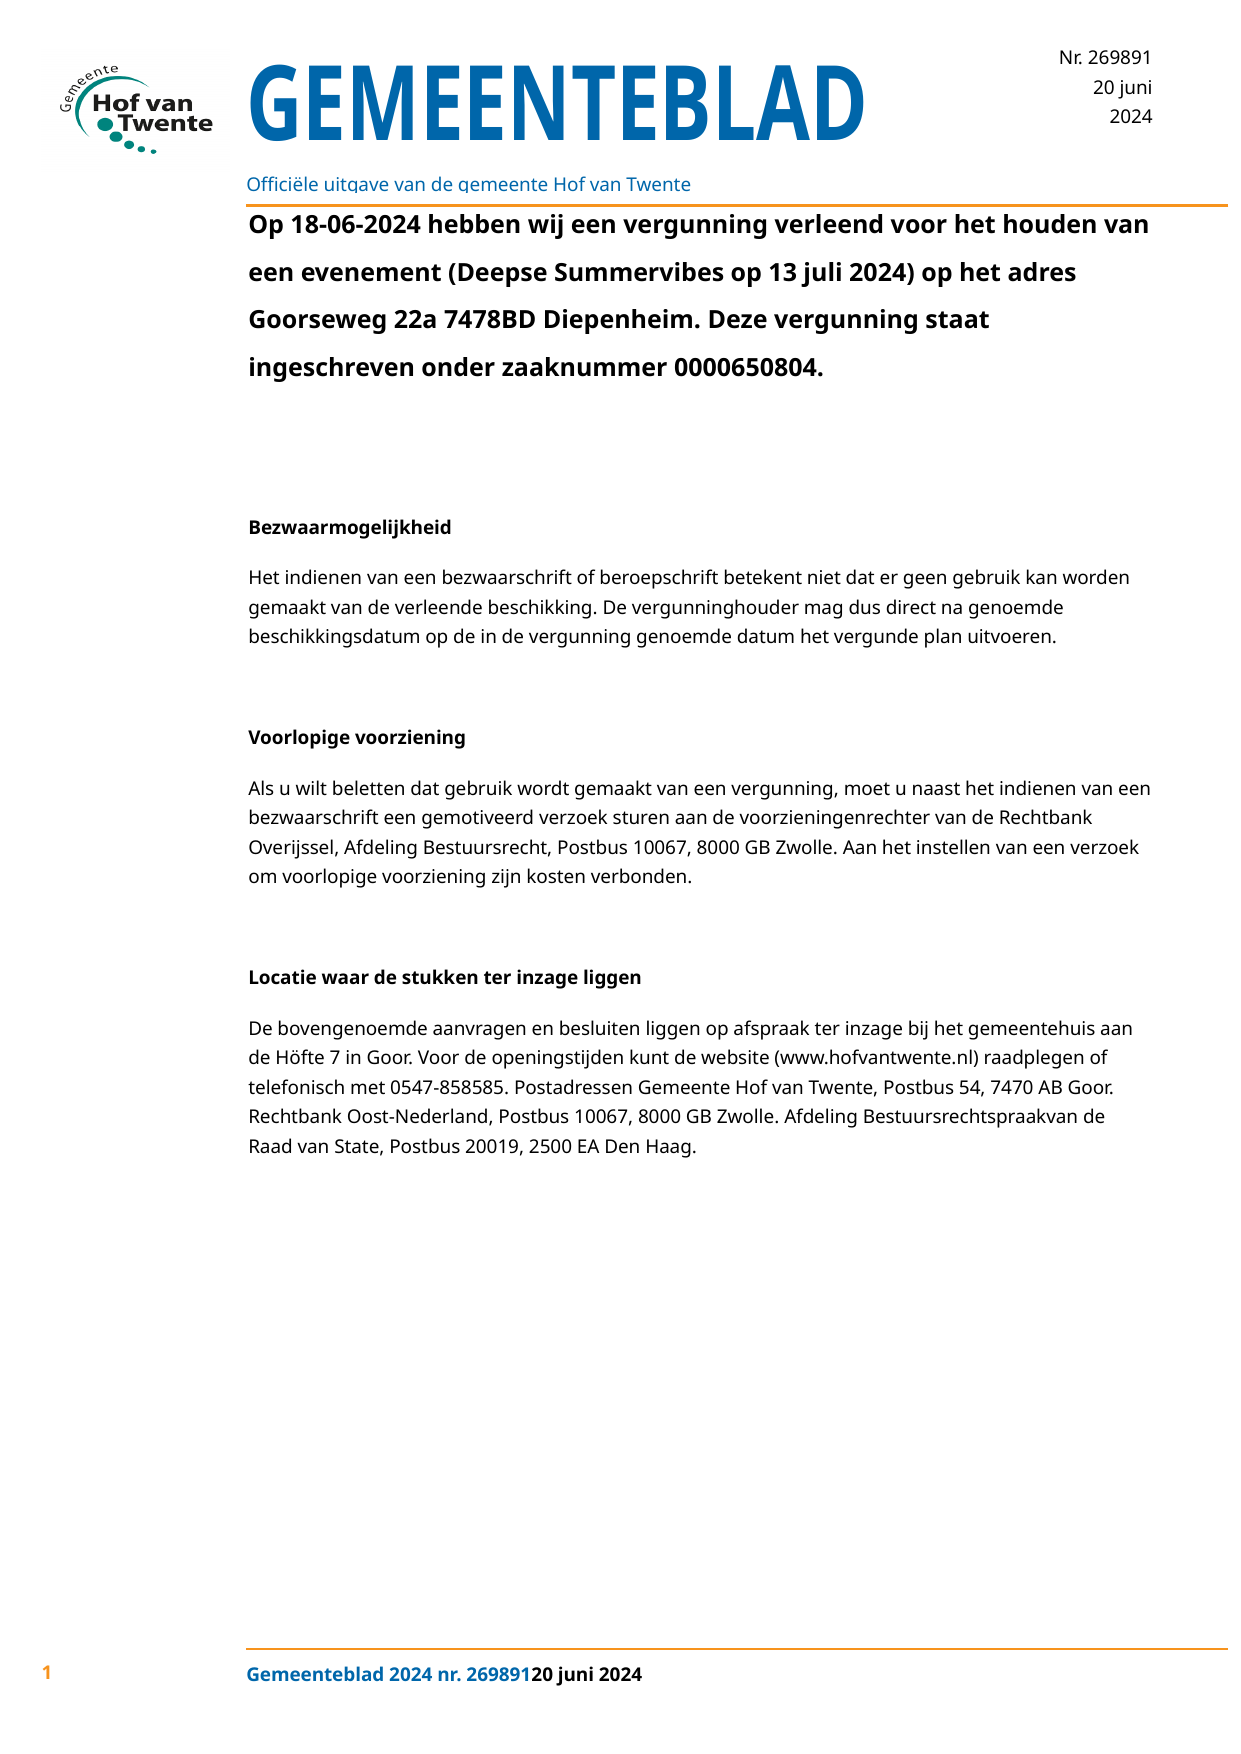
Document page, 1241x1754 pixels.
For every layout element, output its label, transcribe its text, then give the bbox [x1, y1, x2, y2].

picture [41, 47, 231, 172]
text Bezwaarmogelijkheid [248, 514, 1152, 540]
text Voorlopige voorziening [248, 724, 1152, 750]
text Locatie waar de stukken ter inzage liggen [248, 964, 1152, 990]
text Op 18-06-2024 hebben wij een vergunning verleend voor het houden van een evenement (Deepse Summervibes op 13 juli 2024) op het adres Goorseweg 22a 7478BD Diepenheim. Deze vergunning staat ingeschreven onder zaaknummer 0000650804. [248, 207, 1152, 384]
text Als u wilt beletten dat gebruik wordt gemaakt van een vergunning, moet u naast het indienen van een bezwaarschrift een gemotiveerd verzoek sturen aan de voorzieningenrechter van de Rechtbank Overijssel, Afdeling Bestuursrecht, Postbus 10067, 8000 GB Zwolle. Aan het instellen van een verzoek om voorlopige voorziening zijn kosten verbonden. [248, 775, 1152, 889]
text Het indienen van een bezwaarschrift of beroepschrift betekent niet dat er geen gebruik kan worden gemaakt van de verleende beschikking. De vergunninghouder mag dus direct na genoemde beschikkingsdatum op de in de vergunning genoemde datum het vergunde plan uitvoeren. [248, 564, 1152, 649]
text De bovengenoemde aanvragen en besluiten liggen op afspraak ter inzage bij het gemeentehuis aan de Höfte 7 in Goor. Voor de openingstijden kunt de website (www.hofvantwente.nl) raadplegen of telefonisch met 0547-858585. Postadressen Gemeente Hof van Twente, Postbus 54, 7470 AB Goor. Rechtbank Oost-Nederland, Postbus 10067, 8000 GB Zwolle. Afdeling Bestuursrechtspraakvan de Raad van State, Postbus 20019, 2500 EA Den Haag. [248, 1015, 1152, 1159]
